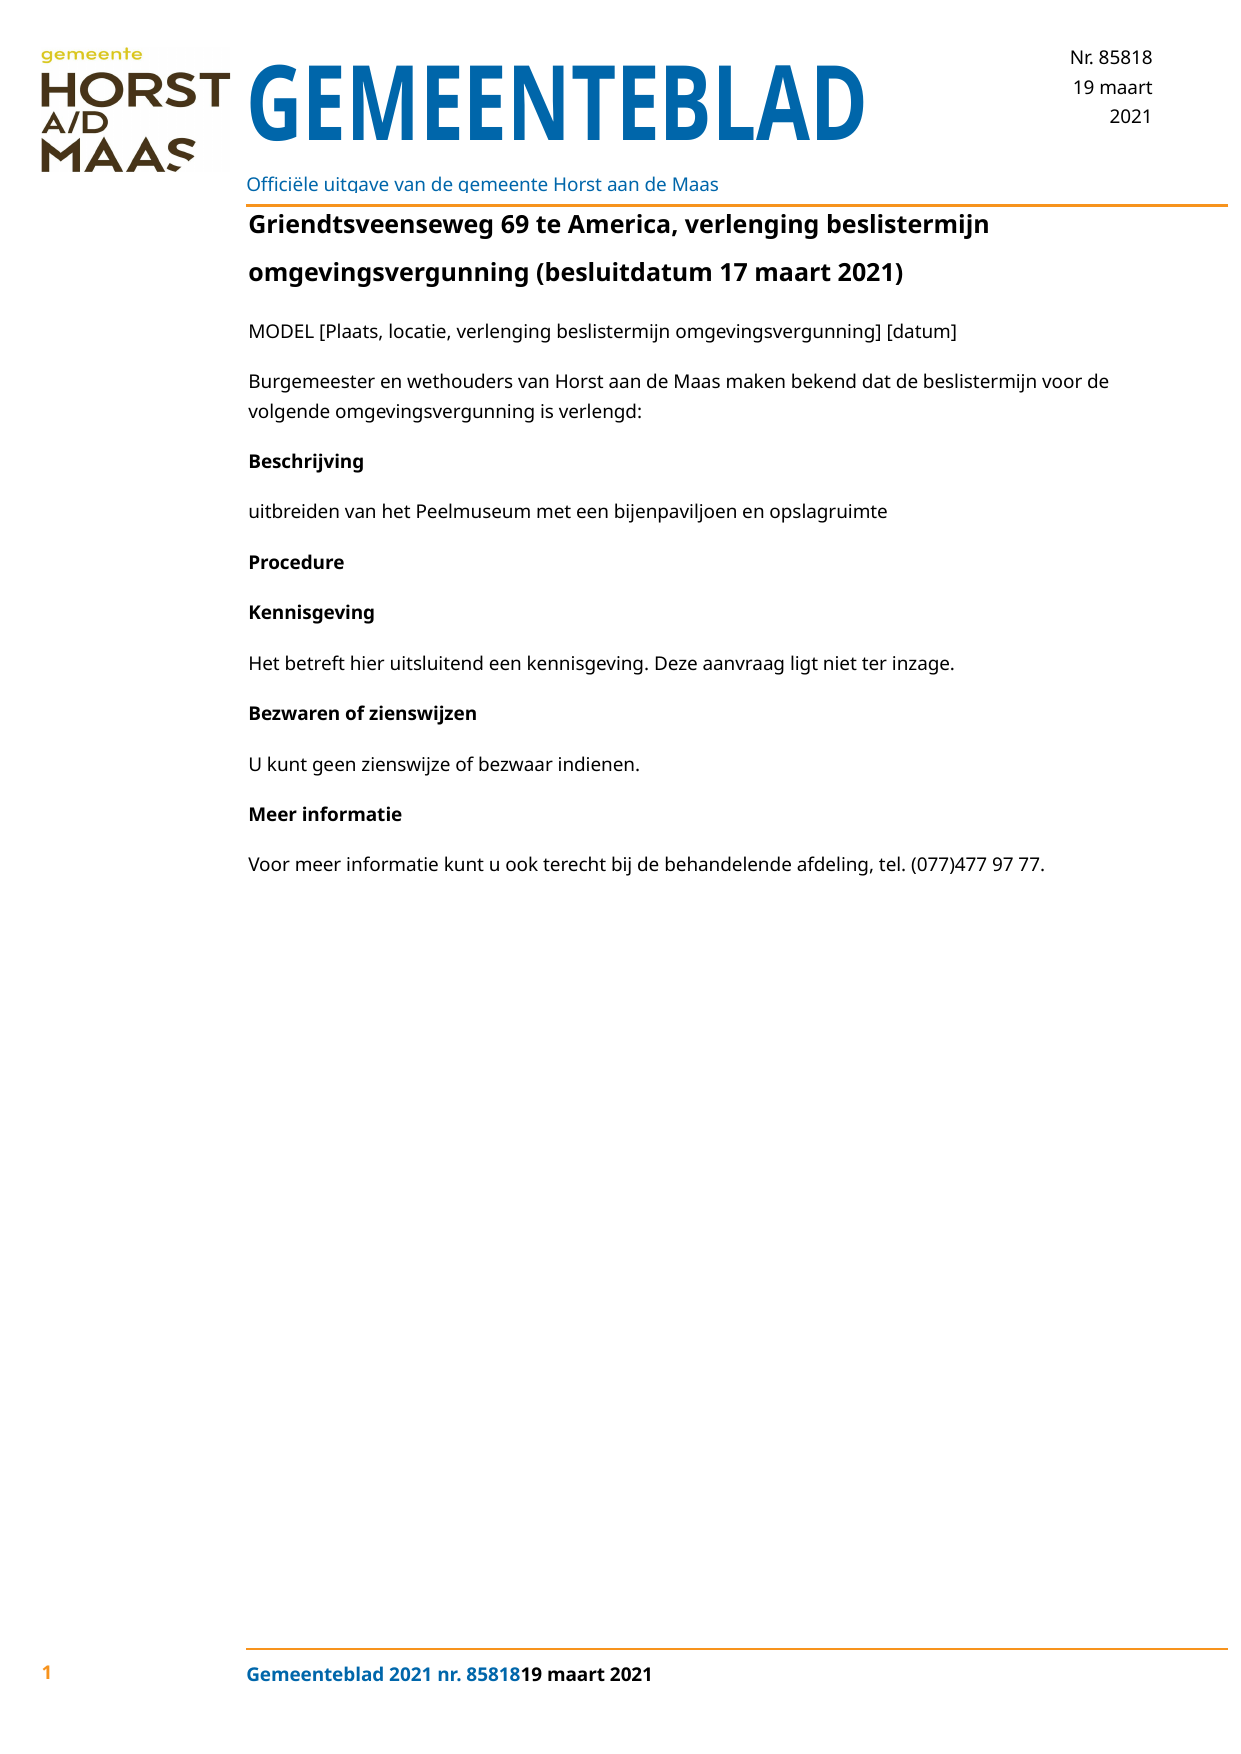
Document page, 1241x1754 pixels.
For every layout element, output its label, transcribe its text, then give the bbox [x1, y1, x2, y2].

text Procedure [248, 549, 1152, 575]
picture [41, 47, 231, 172]
text Kennisgeving [248, 599, 1152, 625]
text Meer informatie [248, 801, 1152, 827]
text Beschrijving [248, 448, 1152, 474]
text uitbreiden van het Peelmuseum met een bijenpaviljoen en opslagruimte [248, 499, 1152, 524]
text Burgemeester en wethouders van Horst aan de Maas maken bekend dat de beslistermijn voor de volgende omgevingsvergunning is verlengd: [248, 368, 1152, 424]
text Voor meer informatie kunt u ook terecht bij de behandelende afdeling, tel. (077)477 97 77. [248, 852, 1152, 877]
text MODEL [Plaats, locatie, verlenging beslistermijn omgevingsvergunning] [datum] [248, 318, 1152, 344]
text U kunt geen zienswijze of bezwaar indienen. [248, 751, 1152, 777]
text Bezwaren of zienswijzen [248, 700, 1152, 726]
text Het betreft hier uitsluitend een kennisgeving. Deze aanvraag ligt niet ter inzage. [248, 650, 1152, 676]
text Griendtsveenseweg 69 te America, verlenging beslistermijn omgevingsvergunning (besluitdatum 17 maart 2021) [248, 207, 1152, 288]
